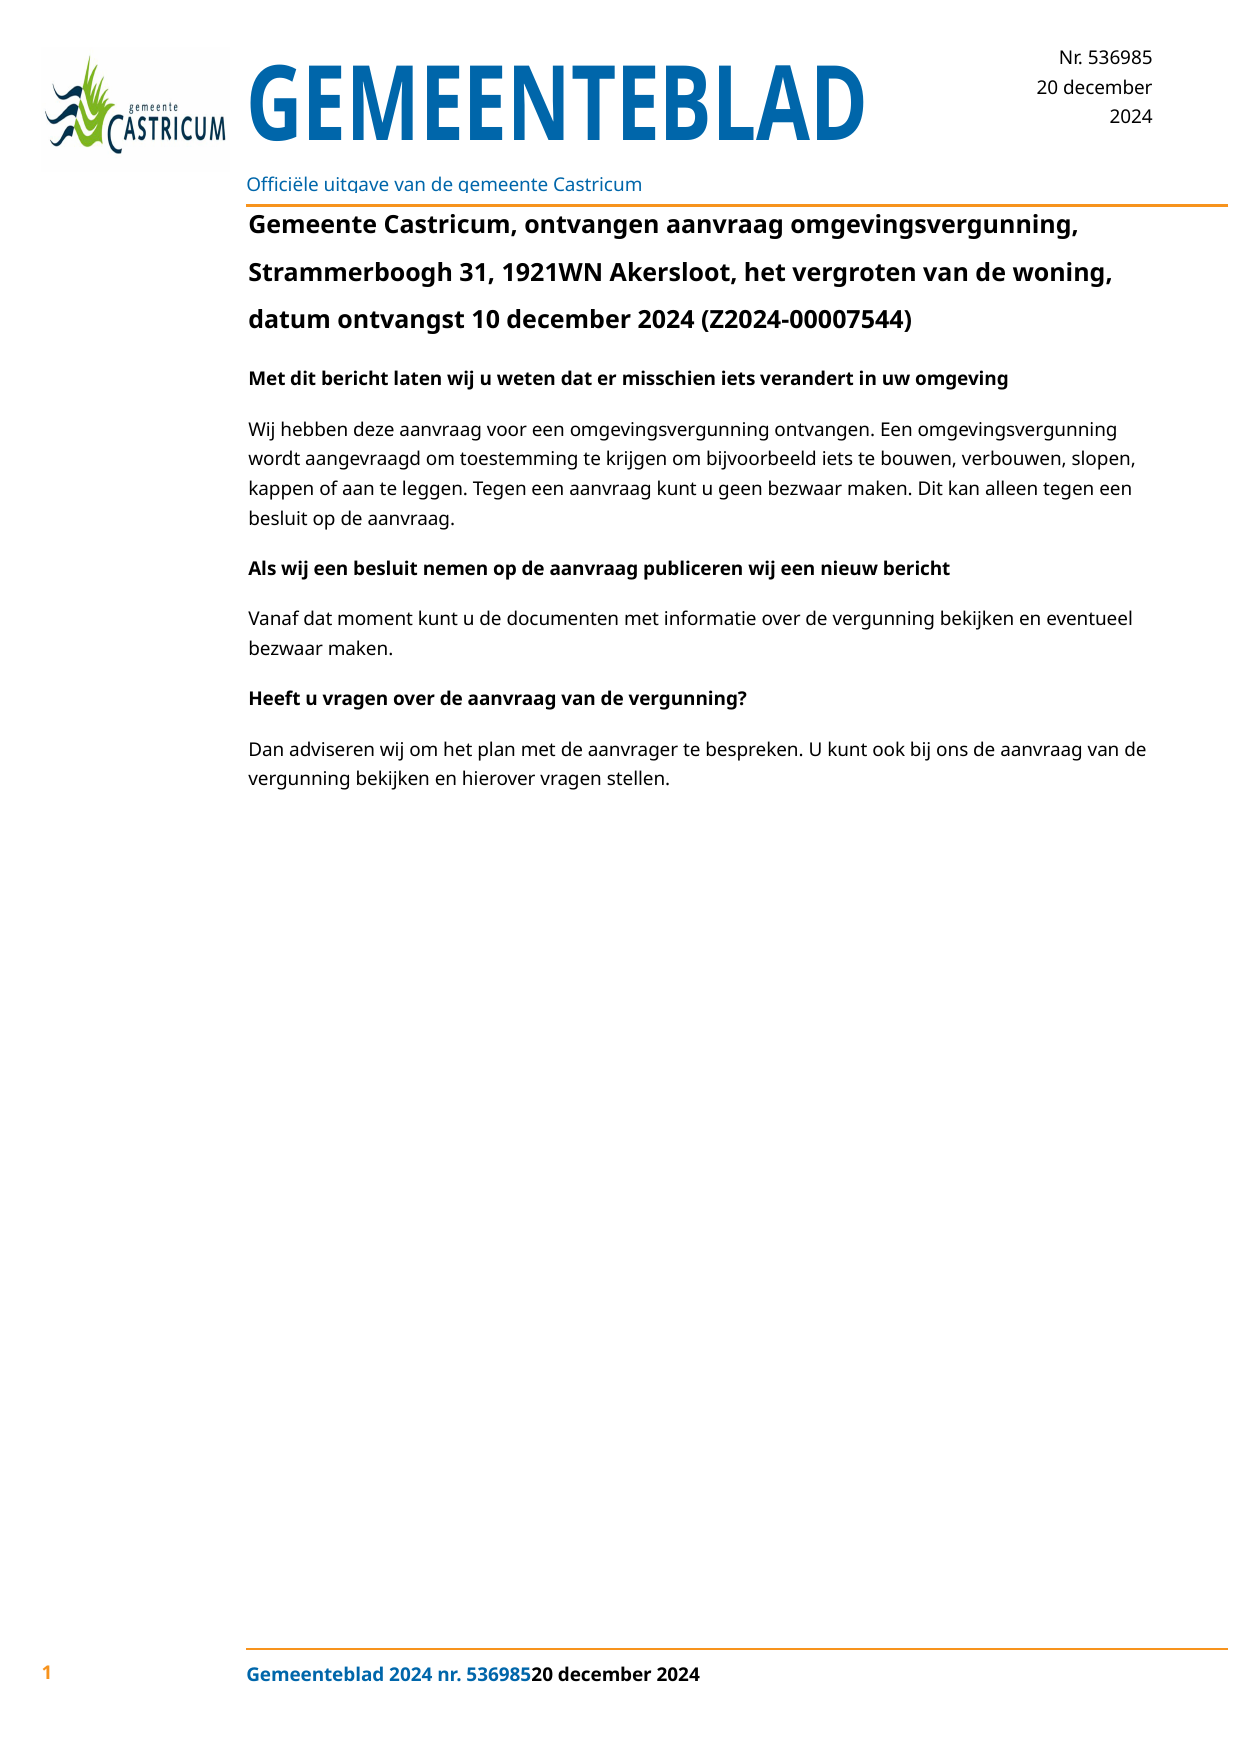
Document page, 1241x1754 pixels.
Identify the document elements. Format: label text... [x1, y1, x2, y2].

text Dan adviseren wij om het plan met de aanvrager te bespreken. U kunt ook bij ons de aanvraag van de vergunning bekijken en hierover vragen stellen. [248, 736, 1152, 791]
picture [41, 47, 231, 172]
text Als wij een besluit nemen op de aanvraag publiceren wij een nieuw bericht [248, 555, 1152, 581]
text Met dit bericht laten wij u weten dat er misschien iets verandert in uw omgeving [248, 366, 1152, 391]
text Gemeente Castricum, ontvangen aanvraag omgevingsvergunning, Strammerboogh 31, 1921WN Akersloot, het vergroten van de woning, datum ontvangst 10 december 2024 (Z2024-00007544) [248, 207, 1152, 336]
text Wij hebben deze aanvraag voor een omgevingsvergunning ontvangen. Een omgevingsvergunning wordt aangevraagd om toestemming te krijgen om bijvoorbeeld iets te bouwen, verbouwen, slopen, kappen of aan te leggen. Tegen een aanvraag kunt u geen bezwaar maken. Dit kan alleen tegen een besluit op de aanvraag. [248, 416, 1152, 530]
text Heeft u vragen over de aanvraag van de vergunning? [248, 686, 1152, 711]
text Vanaf dat moment kunt u de documenten met informatie over de vergunning bekijken en eventueel bezwaar maken. [248, 606, 1152, 661]
